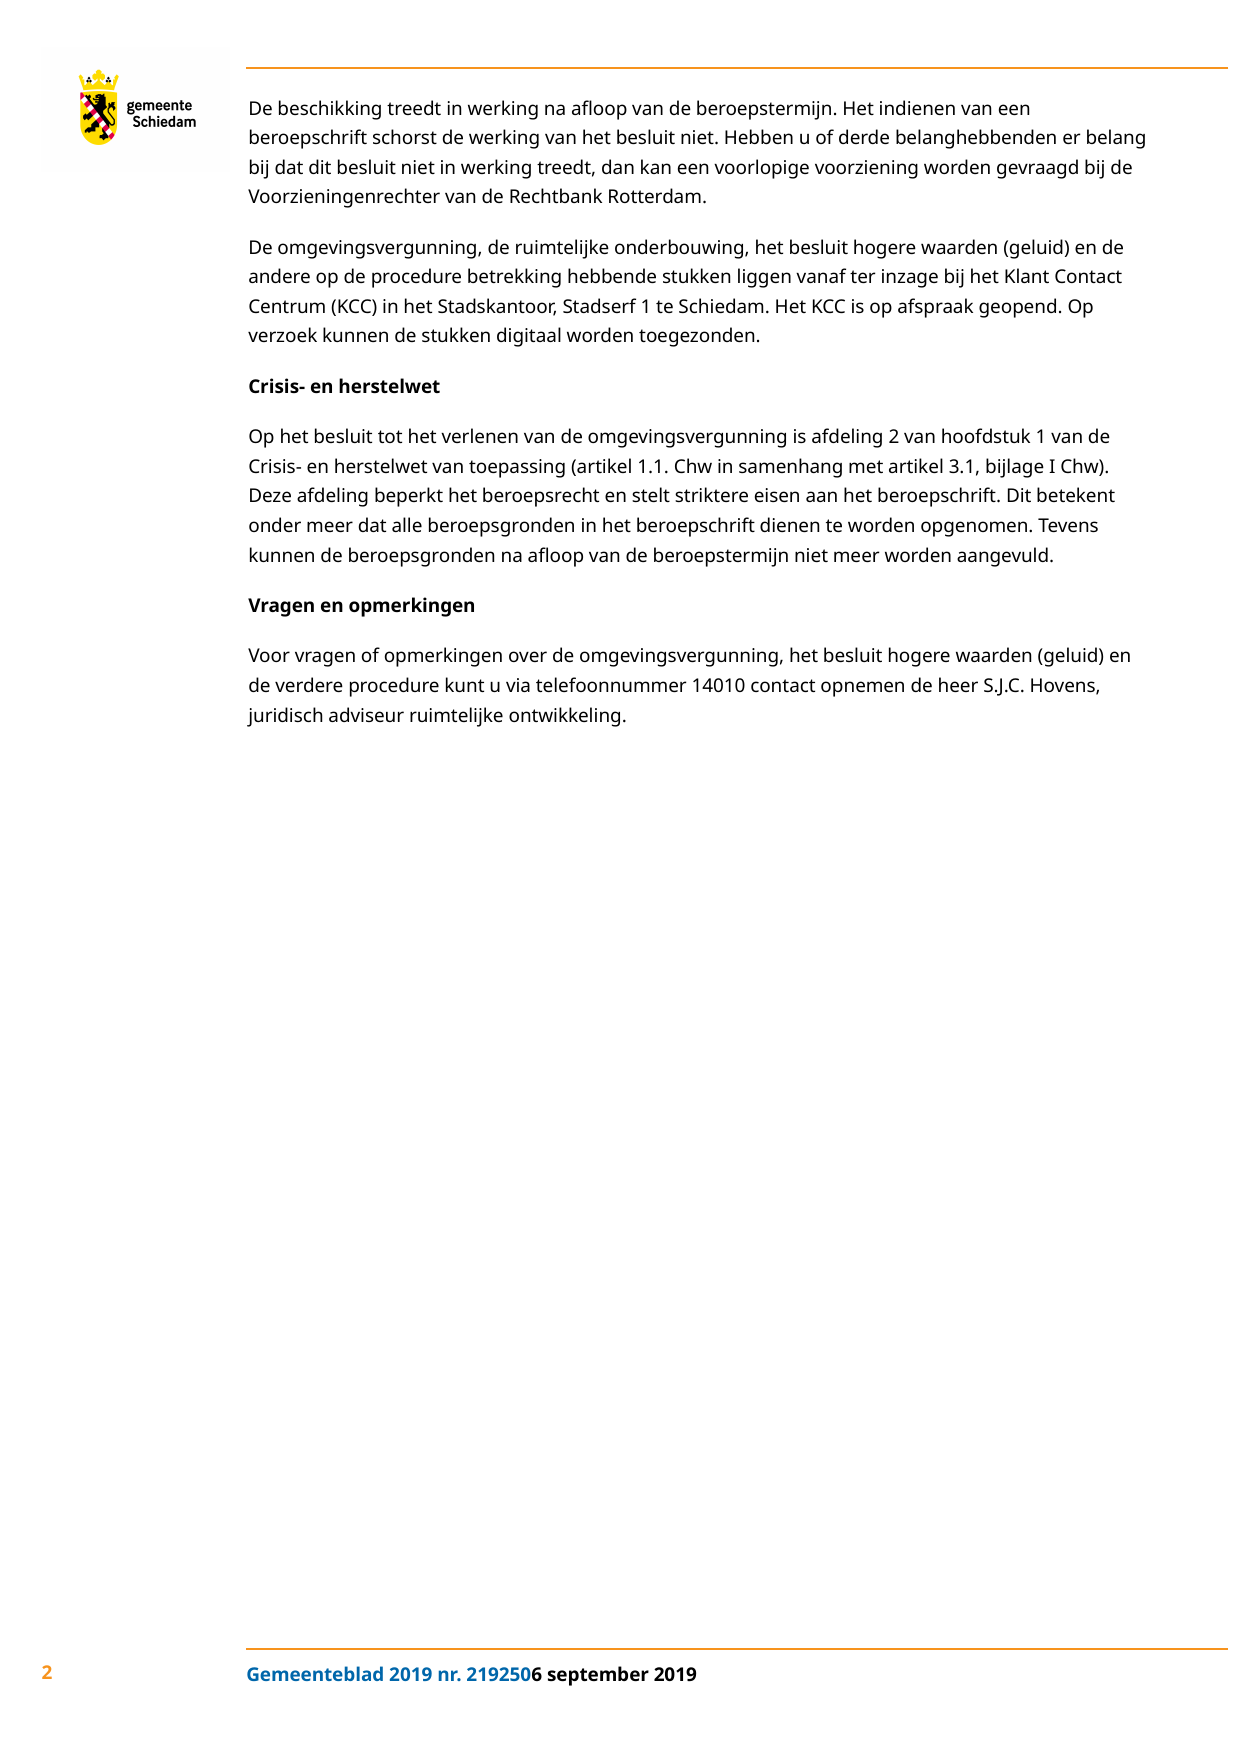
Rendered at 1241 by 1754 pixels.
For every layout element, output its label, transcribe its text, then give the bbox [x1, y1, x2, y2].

text Voor vragen of opmerkingen over de omgevingsvergunning, het besluit hogere waarden (geluid) en de verdere procedure kunt u via telefoonnummer 14010 contact opnemen de heer S.J.C. Hovens, juridisch adviseur ruimtelijke ontwikkeling. [248, 643, 1152, 728]
text Op het besluit tot het verlenen van de omgevingsvergunning is afdeling 2 van hoofdstuk 1 van de Crisis- en herstelwet van toepassing (artikel 1.1. Chw in samenhang met artikel 3.1, bijlage I Chw). Deze afdeling beperkt het beroepsrecht en stelt striktere eisen aan het beroepschrift. Dit betekent onder meer dat alle beroepsgronden in het beroepschrift dienen te worden opgenomen. Tevens kunnen de beroepsgronden na afloop van de beroepstermijn niet meer worden aangevuld. [248, 423, 1152, 568]
text Vragen en opmerkingen [248, 592, 1152, 618]
text De beschikking treedt in werking na afloop van de beroepstermijn. Het indienen van een beroepschrift schorst de werking van het besluit niet. Hebben u of derde belanghebbenden er belang bij dat dit besluit niet in werking treedt, dan kan een voorlopige voorziening worden gevraagd bij de Voorzieningenrechter van de Rechtbank Rotterdam. [248, 95, 1152, 209]
text De omgevingsvergunning, de ruimtelijke onderbouwing, het besluit hogere waarden (geluid) en de andere op de procedure betrekking hebbende stukken liggen vanaf ter inzage bij het Klant Contact Centrum (KCC) in het Stadskantoor, Stadserf 1 te Schiedam. Het KCC is op afspraak geopend. Op verzoek kunnen de stukken digitaal worden toegezonden. [248, 234, 1152, 348]
picture [41, 47, 231, 172]
text Crisis- en herstelwet [248, 373, 1152, 399]
